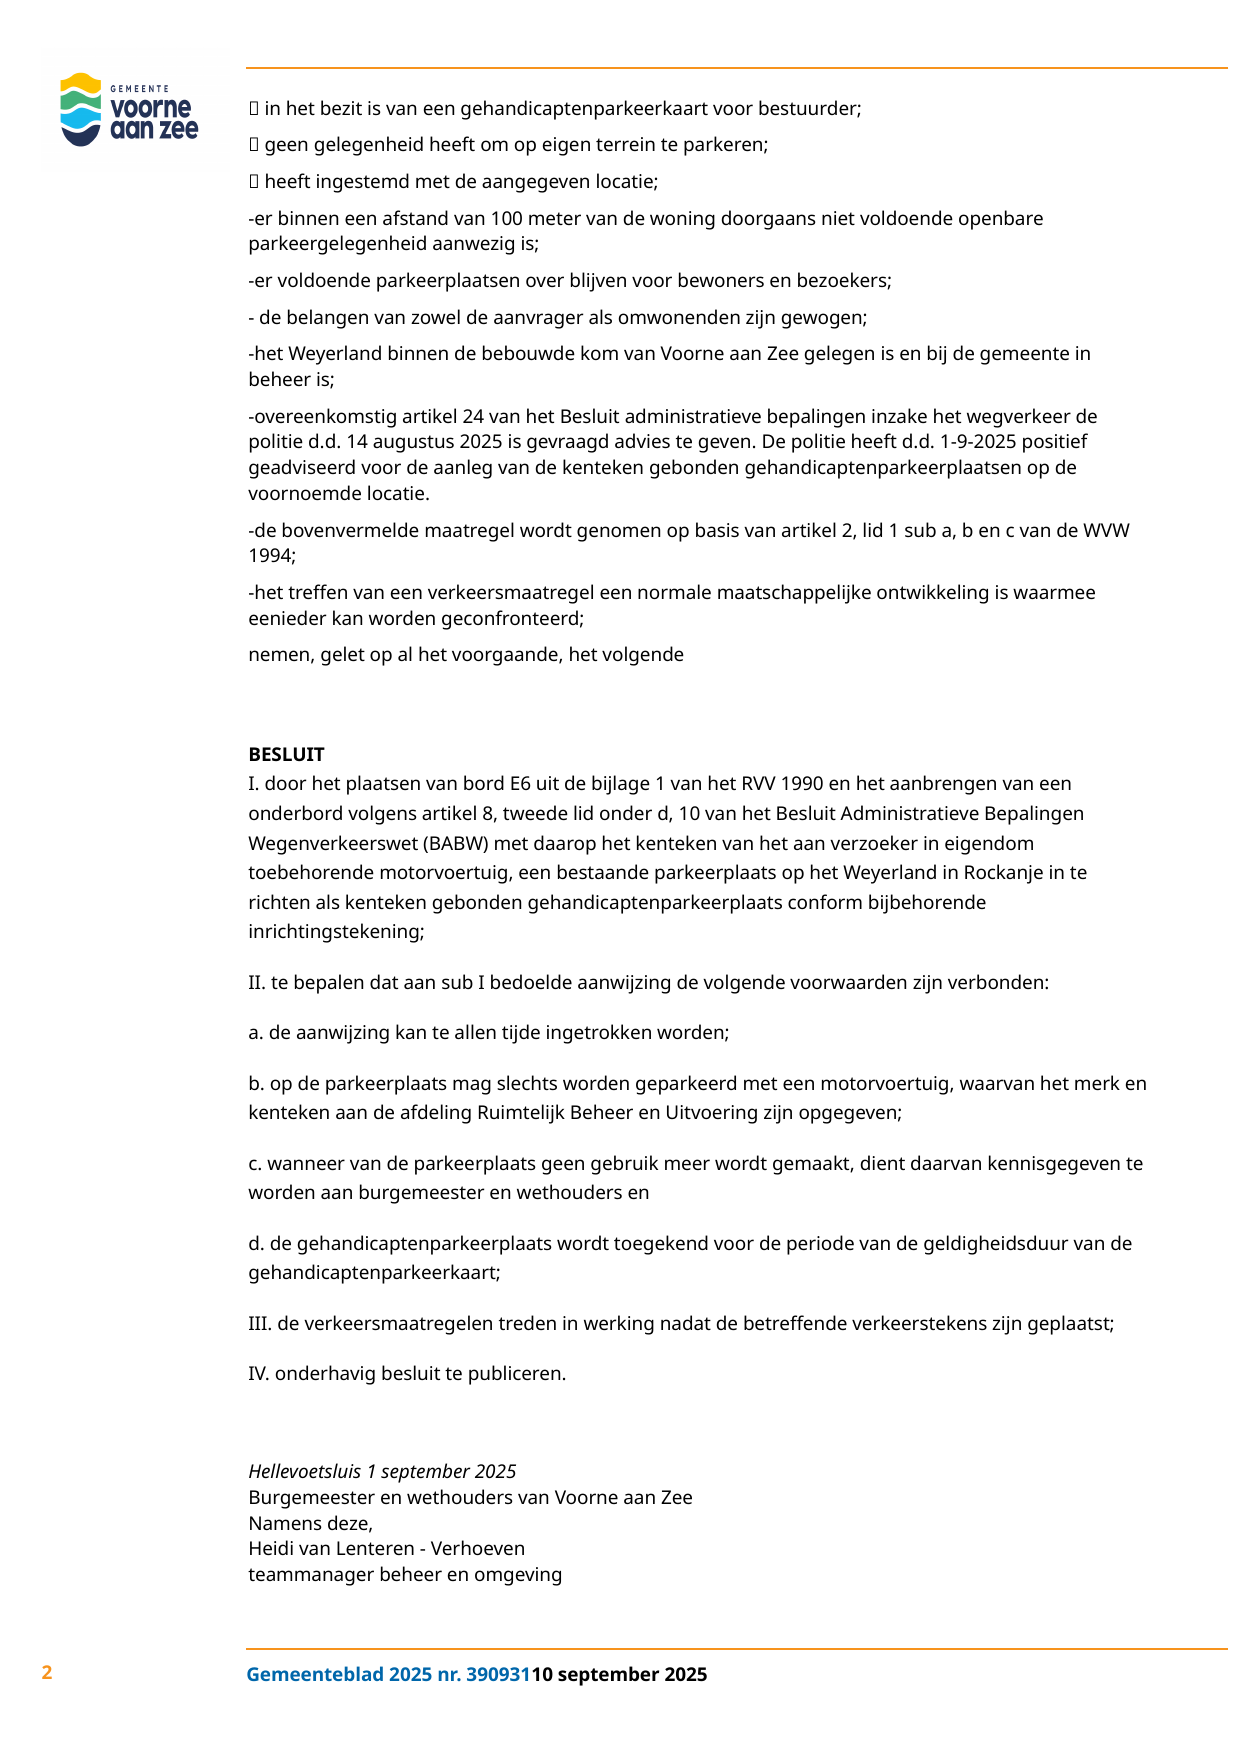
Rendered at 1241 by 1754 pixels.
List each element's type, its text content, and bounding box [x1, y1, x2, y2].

text -overeenkomstig artikel 24 van het Besluit administratieve bepalingen inzake het wegverkeer de politie d.d. 14 augustus 2025 is gevraagd advies te geven. De politie heeft d.d. 1-9-2025 positief geadviseerd voor de aanleg van de kenteken gebonden gehandicaptenparkeerplaatsen op de voornoemde locatie. [248, 403, 1152, 506]
text - de belangen van zowel de aanvrager als omwonenden zijn gewogen; [248, 304, 1152, 329]
text -het treffen van een verkeersmaatregel een normale maatschappelijke ontwikkeling is waarmee eenieder kan worden geconfronteerd; [248, 579, 1152, 631]
text III. de verkeersmaatregelen treden in werking nadat de betreffende verkeerstekens zijn geplaatst; [248, 1310, 1152, 1335]
text  in het bezit is van een gehandicaptenparkeerkaart voor bestuurder; [248, 95, 1152, 121]
text  heeft ingestemd met de aangegeven locatie; [248, 168, 1152, 194]
text -er voldoende parkeerplaatsen over blijven voor bewoners en bezoekers; [248, 267, 1152, 293]
text Hellevoetsluis 1 september 2025 [248, 1458, 1152, 1484]
text Burgemeester en wethouders van Voorne aan Zee [248, 1484, 1152, 1510]
text nemen, gelet op al het voorgaande, het volgende [248, 642, 1152, 667]
text IV. onderhavig besluit te publiceren. [248, 1360, 1152, 1386]
text BESLUIT [248, 741, 1152, 767]
text d. de gehandicaptenparkeerplaats wordt toegekend voor de periode van de geldigheidsduur van de gehandicaptenparkeerkaart; [248, 1230, 1152, 1285]
text b. op de parkeerplaats mag slechts worden geparkeerd met een motorvoertuig, waarvan het merk en kenteken aan de afdeling Ruimtelijk Beheer en Uitvoering zijn opgegeven; [248, 1070, 1152, 1125]
text Heidi van Lenteren - Verhoeven [248, 1536, 1152, 1561]
text  geen gelegenheid heeft om op eigen terrein te parkeren; [248, 131, 1152, 157]
text Namens deze, [248, 1510, 1152, 1536]
text teammanager beheer en omgeving [248, 1561, 1152, 1587]
text -de bovenvermelde maatregel wordt genomen op basis van artikel 2, lid 1 sub a, b en c van de WVW 1994; [248, 517, 1152, 568]
text c. wanneer van de parkeerplaats geen gebruik meer wordt gemaakt, dient daarvan kennisgegeven te worden aan burgemeester en wethouders en [248, 1150, 1152, 1205]
text I. door het plaatsen van bord E6 uit de bijlage 1 van het RVV 1990 en het aanbrengen van een onderbord volgens artikel 8, tweede lid onder d, 10 van het Besluit Administratieve Bepalingen Wegenverkeerswet (BABW) met daarop het kenteken van het aan verzoeker in eigendom toebehorende motorvoertuig, een bestaande parkeerplaats op het Weyerland in Rockanje in te richten als kenteken gebonden gehandicaptenparkeerplaats conform bijbehorende inrichtingstekening; [248, 771, 1152, 944]
text -er binnen een afstand van 100 meter van de woning doorgaans niet voldoende openbare parkeergelegenheid aanwezig is; [248, 205, 1152, 256]
text -het Weyerland binnen de bebouwde kom van Voorne aan Zee gelegen is en bij de gemeente in beheer is; [248, 341, 1152, 392]
text a. de aanwijzing kan te allen tijde ingetrokken worden; [248, 1019, 1152, 1045]
text II. te bepalen dat aan sub I bedoelde aanwijzing de volgende voorwaarden zijn verbonden: [248, 969, 1152, 994]
picture [41, 47, 231, 172]
